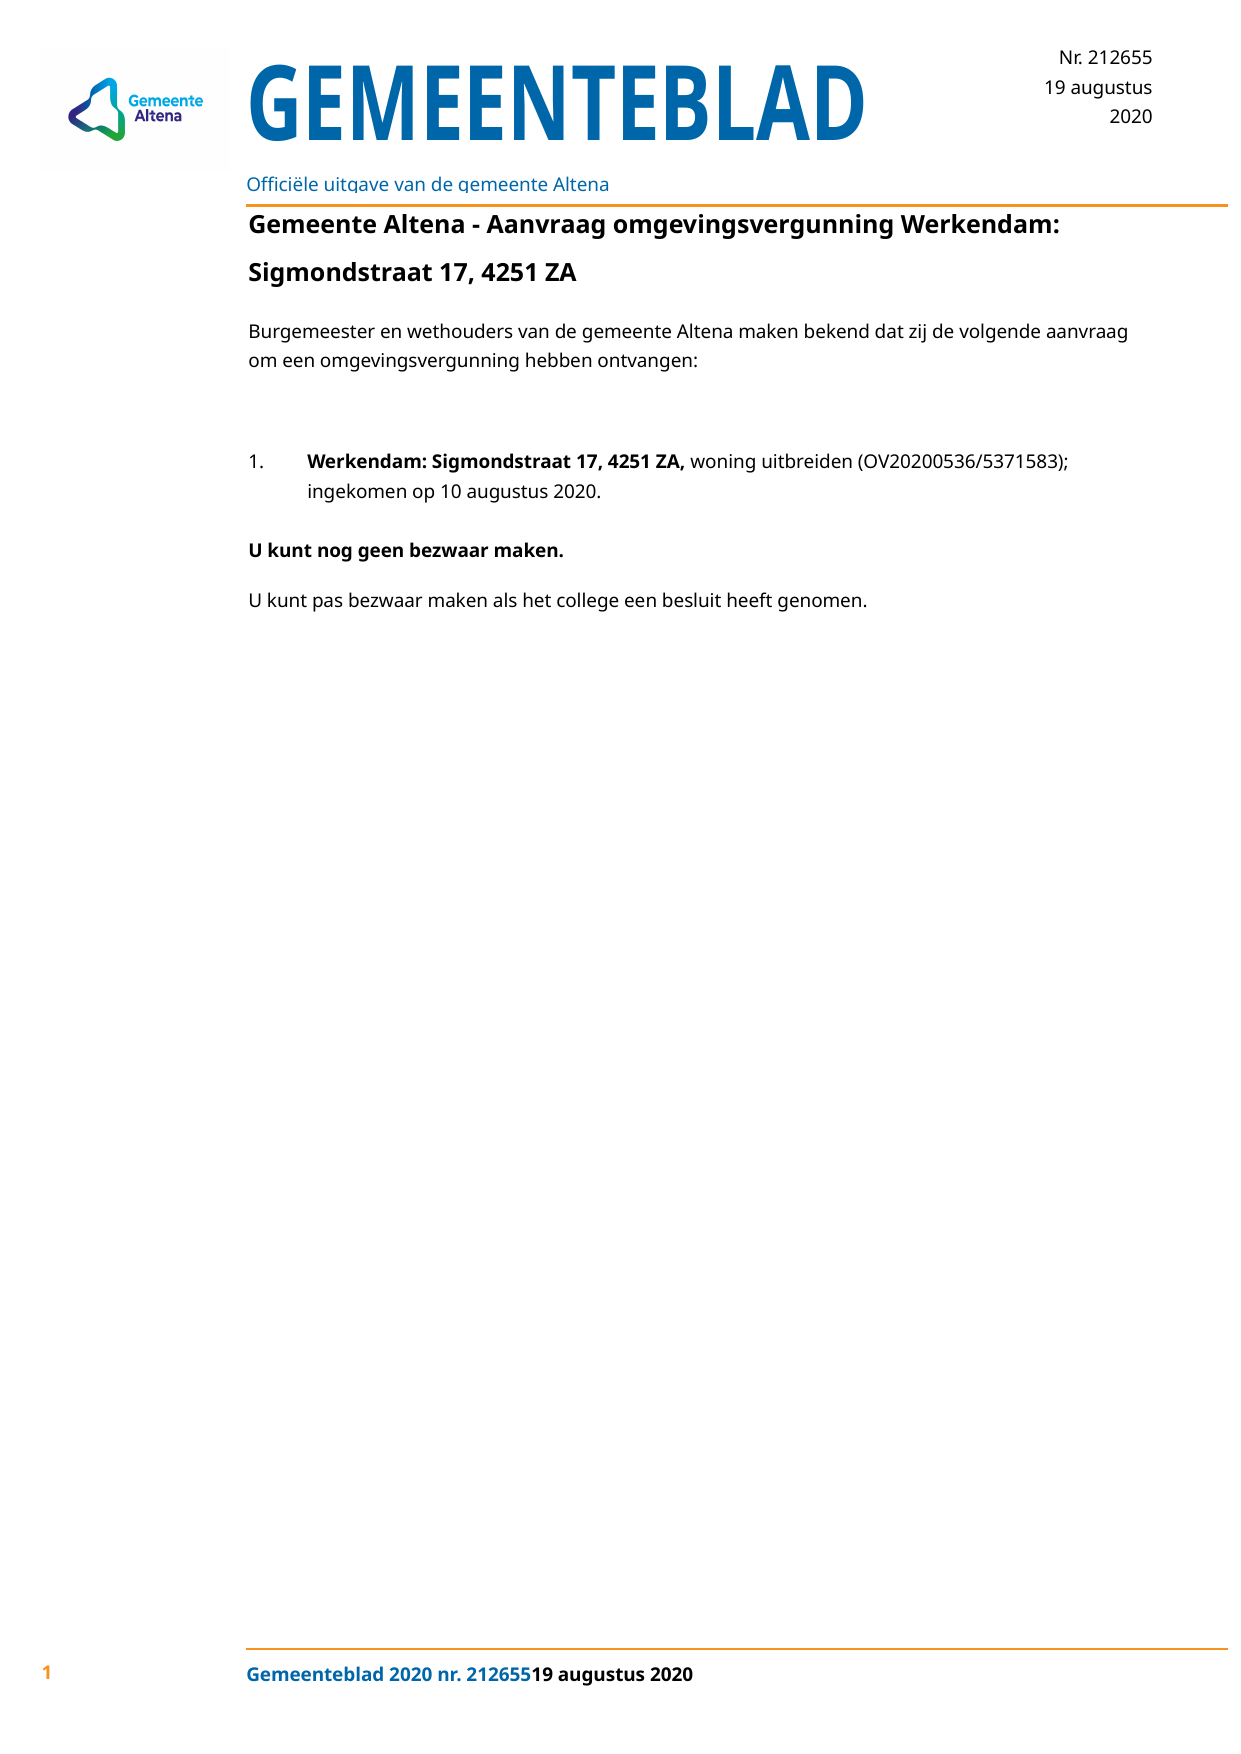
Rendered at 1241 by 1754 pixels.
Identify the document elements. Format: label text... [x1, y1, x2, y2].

text Burgemeester en wethouders van de gemeente Altena maken bekend dat zij de volgende aanvraag om een omgevingsvergunning hebben ontvangen: [248, 318, 1152, 373]
list Werkendam: Sigmondstraat 17, 4251 ZA, woning uitbreiden (OV20200536/5371583); ingekomen op 10 augustus 2020. [248, 448, 1152, 504]
text U kunt pas bezwaar maken als het college een besluit heeft genomen. [248, 587, 1152, 613]
text Gemeente Altena - Aanvraag omgevingsvergunning Werkendam: Sigmondstraat 17, 4251 ZA [248, 207, 1152, 288]
picture [41, 47, 231, 172]
text U kunt nog geen bezwaar maken. [248, 537, 1152, 563]
